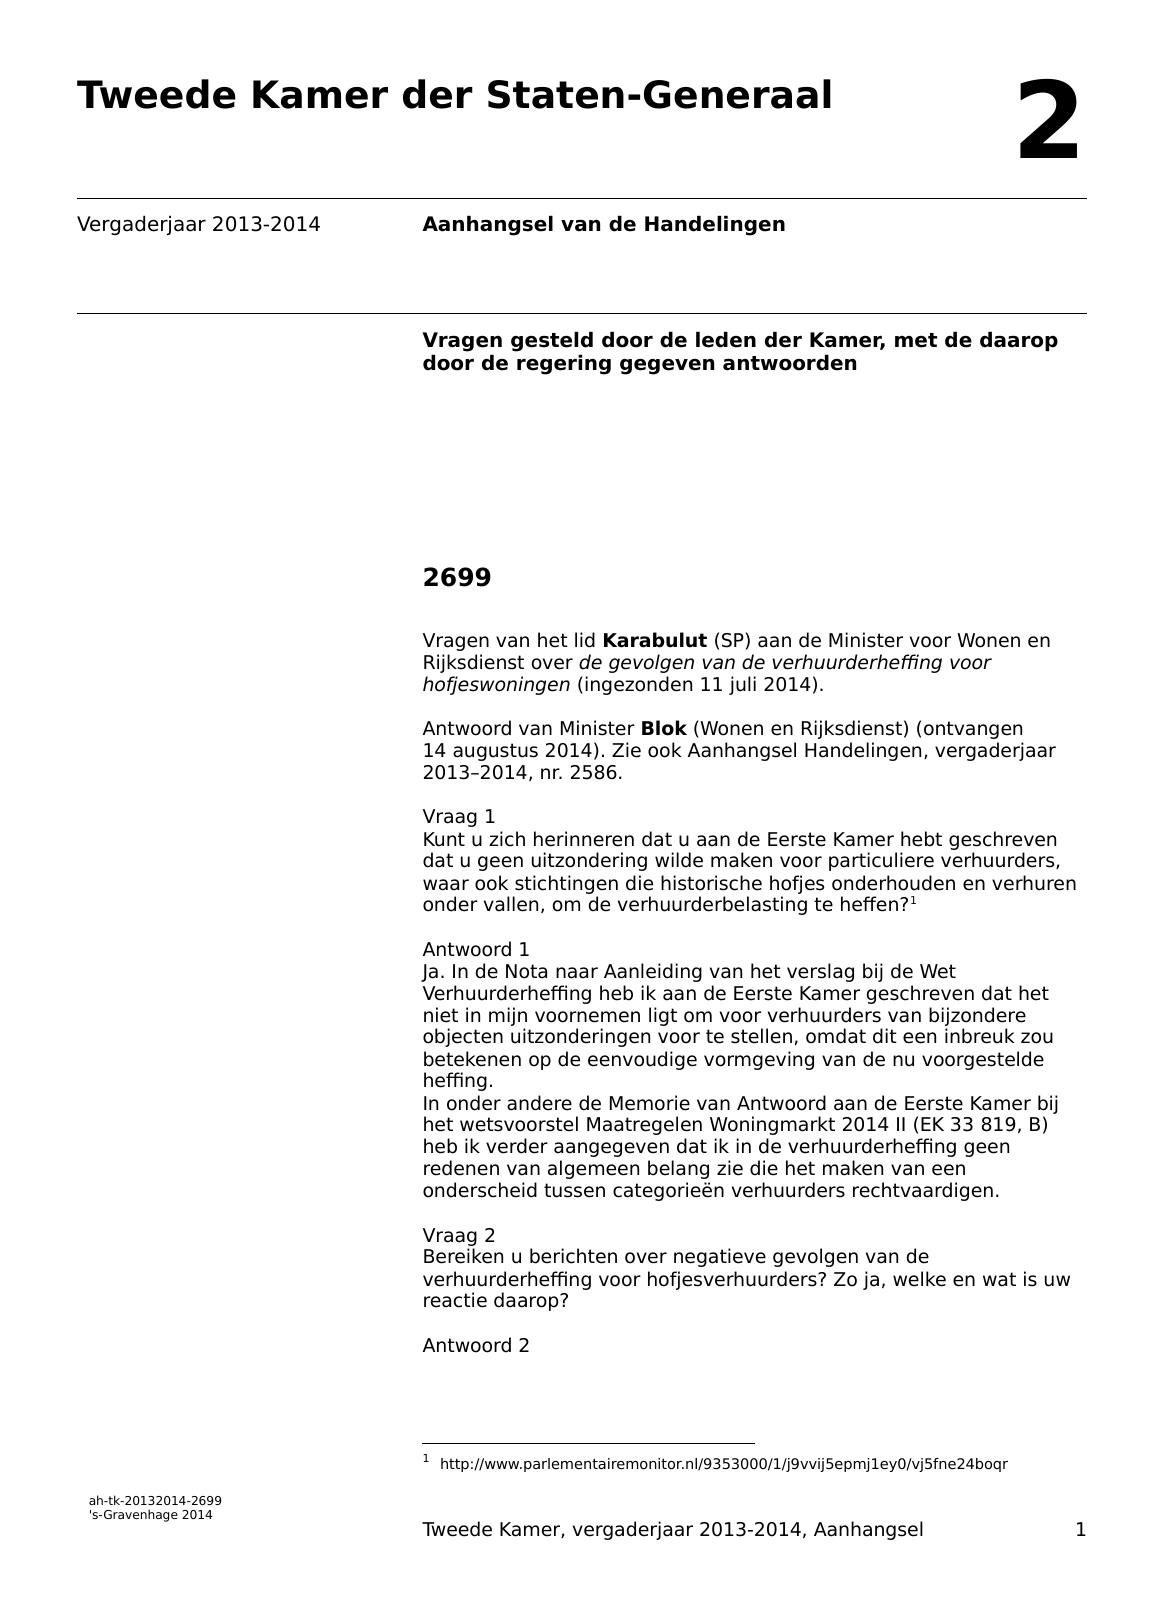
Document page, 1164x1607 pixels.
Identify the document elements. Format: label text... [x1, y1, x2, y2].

text Bereiken u berichten over negatieve gevolgen van de verhuurderheffing voor hofjesverhuurders? Zo ja, welke en wat is uw reactie daarop? [422, 1246, 1087, 1312]
text Antwoord van Minister Blok (Wonen en Rijksdienst) (ontvangen 14 augustus 2014). Zie ook Aanhangsel Handelingen, vergaderjaar 2013–2014, nr. 2586. [422, 718, 1087, 784]
text Vraag 1 [422, 806, 1087, 828]
text Antwoord 2 [422, 1334, 1087, 1357]
table_cell Vergaderjaar 2013-2014 [77, 199, 422, 313]
text Ja. In de Nota naar Aanleiding van het verslag bij de Wet Verhuurderheffing heb ik aan de Eerste Kamer geschreven dat het niet in mijn voornemen ligt om voor verhuurders van bijzondere objecten uitzonderingen voor te stellen, omdat dit een inbreuk zou betekenen op de eenvoudige vormgeving van de nu voorgestelde heffing. [422, 961, 1087, 1092]
table_cell Aanhangsel van de Handelingen [422, 199, 1087, 313]
text Antwoord 1 [422, 938, 1087, 961]
text Vraag 2 [422, 1224, 1087, 1246]
text Kunt u zich herinneren dat u aan de Eerste Kamer hebt geschreven dat u geen uitzondering wilde maken voor particuliere verhuurders, waar ook stichtingen die historische hofjes onderhouden en verhuren onder vallen, om de verhuurderbelasting te heffen? [422, 828, 1087, 916]
text Vragen van het lid Karabulut (SP) aan de Minister voor Wonen en Rijksdienst over de gevolgen van de verhuurderheffing voor hofjeswoningen (ingezonden 11 juli 2014). [422, 630, 1087, 696]
text In onder andere de Memorie van Antwoord aan de Eerste Kamer bij het wetsvoorstel Maatregelen Woningmarkt 2014 II (EK 33 819, B) heb ik verder aangegeven dat ik in de verhuurderheffing geen redenen van algemeen belang zie die het maken van een onderscheid tussen categorieën verhuurders rechtvaardigen. [422, 1092, 1087, 1202]
text ah-tk-20132014-2699 [88, 1494, 323, 1508]
text http://www.parlementairemonitor.nl/9353000/1/j9vvij5epmj1ey0/vj5fne24boqr [422, 1452, 1087, 1474]
table_header 2 [886, 59, 1087, 198]
text 2699 [422, 563, 1087, 592]
table_cell [77, 314, 422, 375]
table_header Tweede Kamer der Staten-Generaal [77, 59, 886, 198]
text 's-Gravenhage 2014 [88, 1508, 323, 1522]
table_cell Vragen gesteld door de leden der Kamer, met de daarop door de regering gegeven antwoorden [422, 314, 1087, 375]
